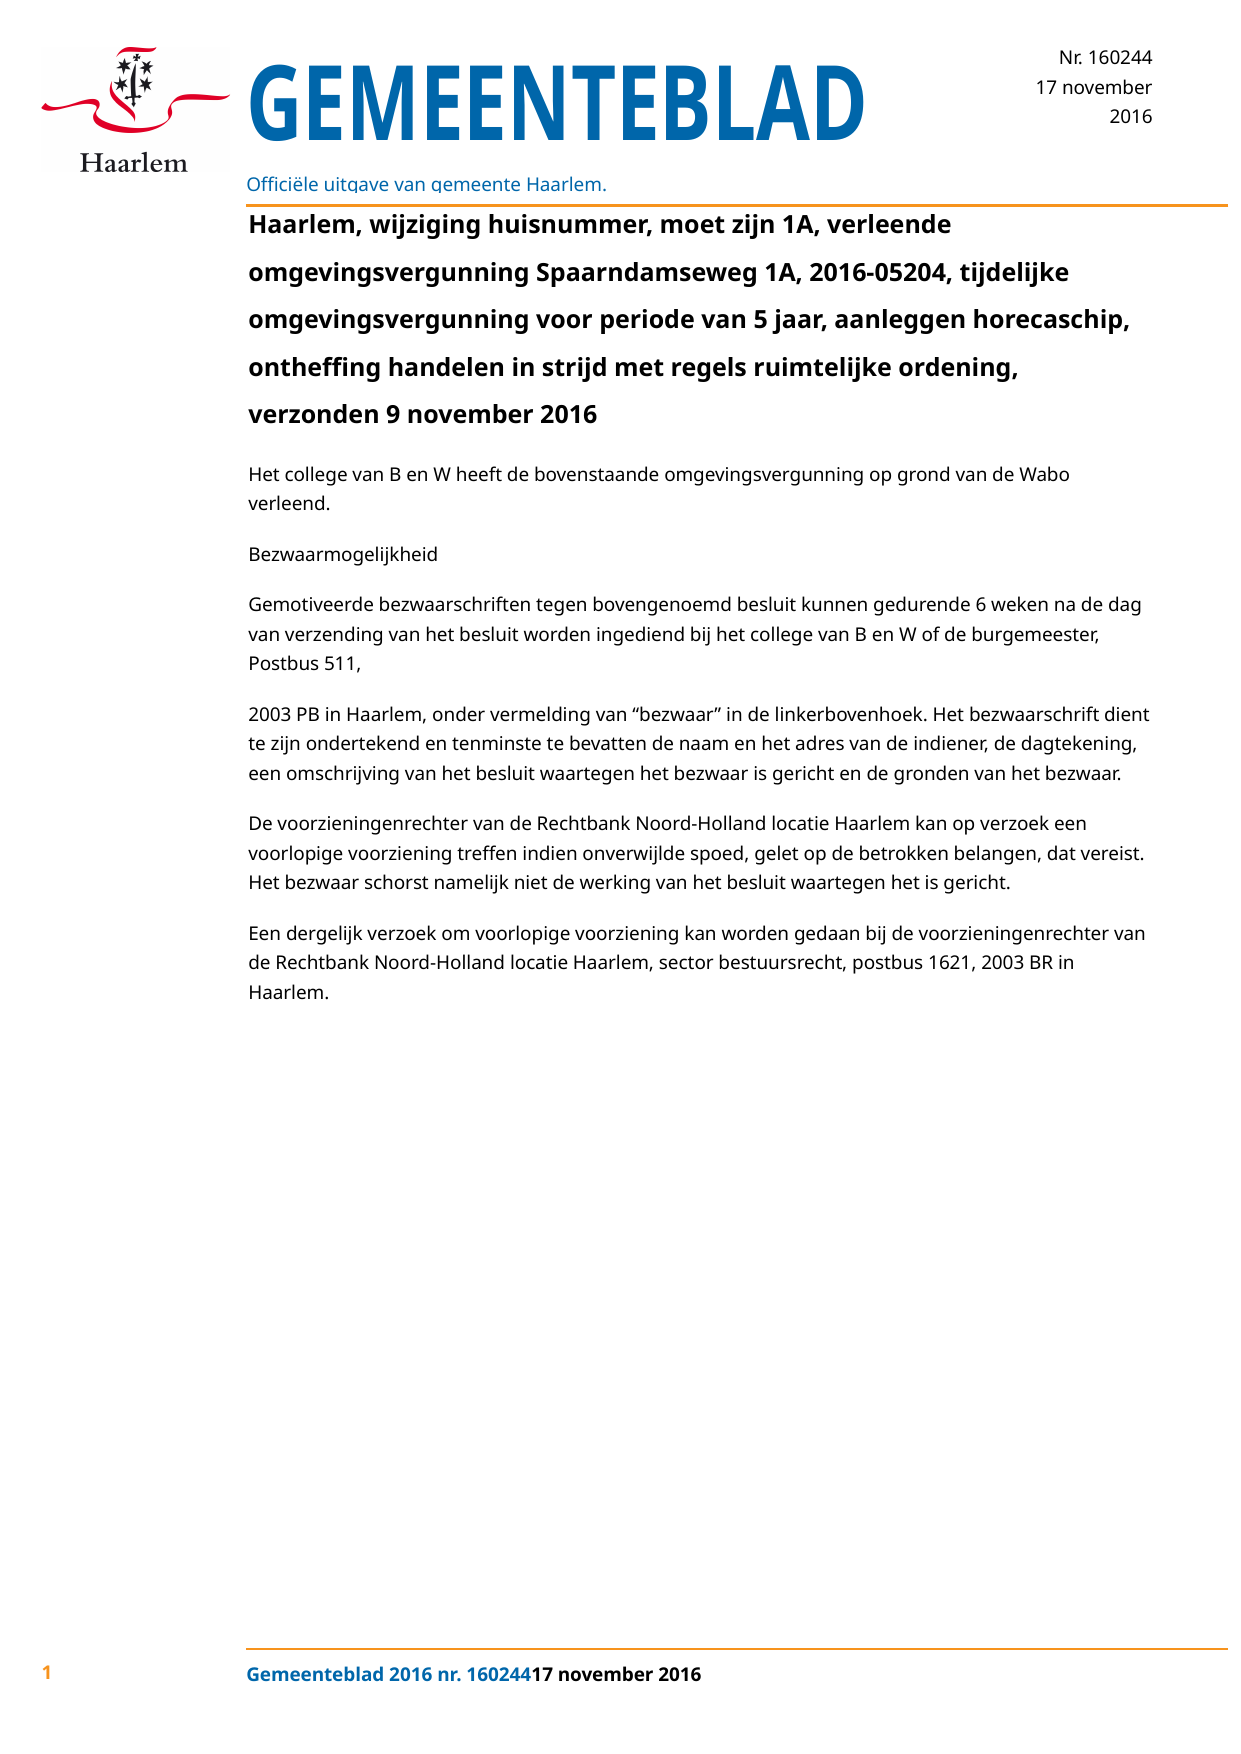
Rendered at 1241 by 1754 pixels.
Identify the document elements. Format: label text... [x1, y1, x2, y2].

text Het college van B en W heeft de bovenstaande omgevingsvergunning op grond van de Wabo verleend. [248, 461, 1152, 516]
text De voorzieningenrechter van de Rechtbank Noord-Holland locatie Haarlem kan op verzoek een voorlopige voorziening treffen indien onverwijlde spoed, gelet op de betrokken belangen, dat vereist. Het bezwaar schorst namelijk niet de werking van het besluit waartegen het is gericht. [248, 810, 1152, 895]
text Een dergelijk verzoek om voorlopige voorziening kan worden gedaan bij de voorzieningenrechter van de Rechtbank Noord-Holland locatie Haarlem, sector bestuursrecht, postbus 1621, 2003 BR in Haarlem. [248, 920, 1152, 1005]
text Bezwaarmogelijkheid [248, 541, 1152, 566]
text 2003 PB in Haarlem, onder vermelding van “bezwaar” in de linkerbovenhoek. Het bezwaarschrift dient te zijn ondertekend en tenminste te bevatten de naam en het adres van de indiener, de dagtekening, een omschrijving van het besluit waartegen het bezwaar is gericht en de gronden van het bezwaar. [248, 701, 1152, 786]
picture [41, 47, 231, 172]
text Haarlem, wijziging huisnummer, moet zijn 1A, verleende omgevingsvergunning Spaarndamseweg 1A, 2016-05204, tijdelijke omgevingsvergunning voor periode van 5 jaar, aanleggen horecaschip, ontheffing handelen in strijd met regels ruimtelijke ordening, verzonden 9 november 2016 [248, 207, 1152, 431]
text Gemotiveerde bezwaarschriften tegen bovengenoemd besluit kunnen gedurende 6 weken na de dag van verzending van het besluit worden ingediend bij het college van B en W of de burgemeester, Postbus 511, [248, 591, 1152, 676]
